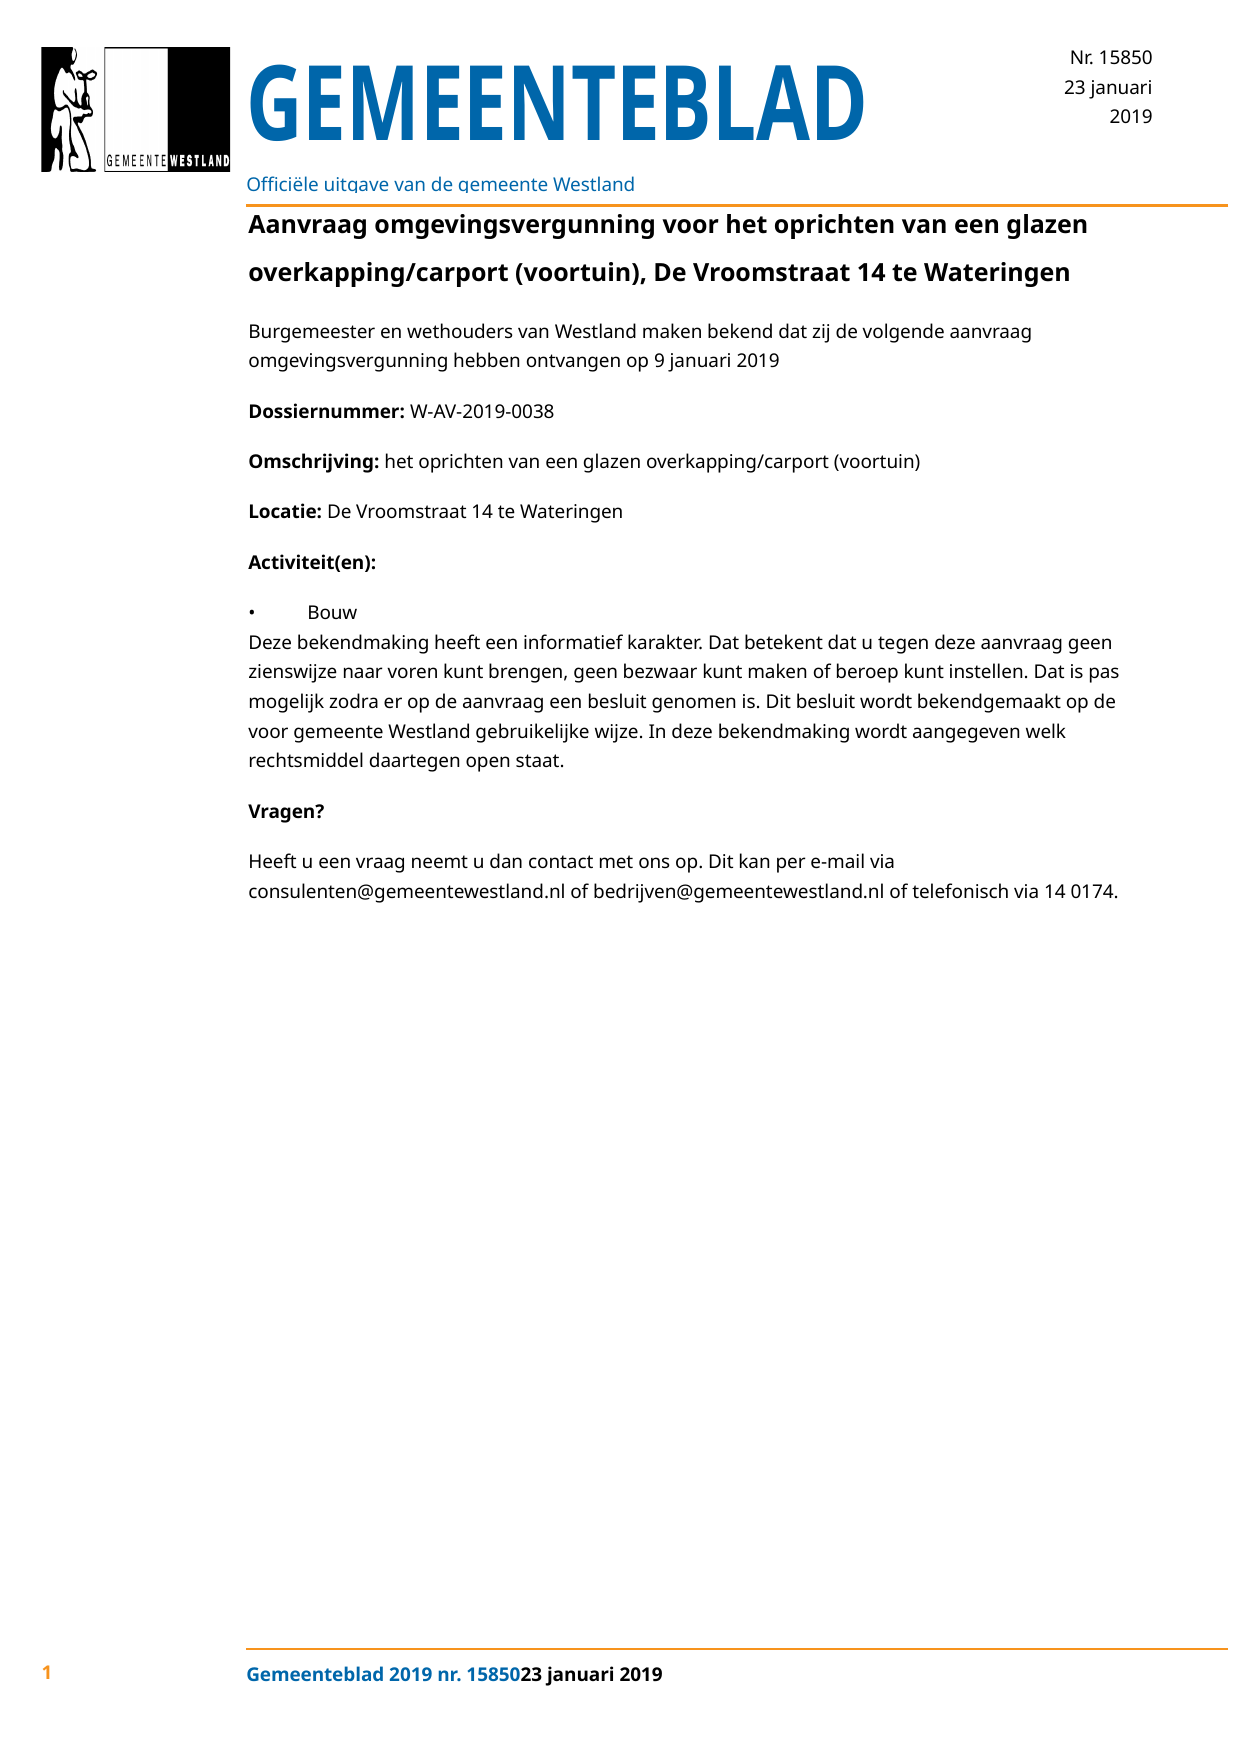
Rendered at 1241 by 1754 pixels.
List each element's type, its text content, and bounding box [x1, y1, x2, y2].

text Burgemeester en wethouders van Westland maken bekend dat zij de volgende aanvraag omgevingsvergunning hebben ontvangen op 9 januari 2019 [248, 318, 1152, 373]
list Bouw [248, 599, 1152, 625]
text Activiteit(en): [248, 549, 1152, 575]
text Dossiernummer: W-AV-2019-0038 [248, 398, 1152, 424]
picture [41, 47, 231, 172]
text Omschrijving: het oprichten van een glazen overkapping/carport (voortuin) [248, 448, 1152, 474]
text Aanvraag omgevingsvergunning voor het oprichten van een glazen overkapping/carport (voortuin), De Vroomstraat 14 te Wateringen [248, 207, 1152, 288]
text Heeft u een vraag neemt u dan contact met ons op. Dit kan per e-mail via consulenten@gemeentewestland.nl of bedrijven@gemeentewestland.nl of telefonisch via 14 0174. [248, 848, 1152, 904]
text Locatie: De Vroomstraat 14 te Wateringen [248, 499, 1152, 524]
text Deze bekendmaking heeft een informatief karakter. Dat betekent dat u tegen deze aanvraag geen zienswijze naar voren kunt brengen, geen bezwaar kunt maken of beroep kunt instellen. Dat is pas mogelijk zodra er op de aanvraag een besluit genomen is. Dit besluit wordt bekendgemaakt op de voor gemeente Westland gebruikelijke wijze. In deze bekendmaking wordt aangegeven welk rechtsmiddel daartegen open staat. [248, 629, 1152, 773]
text Vragen? [248, 798, 1152, 824]
